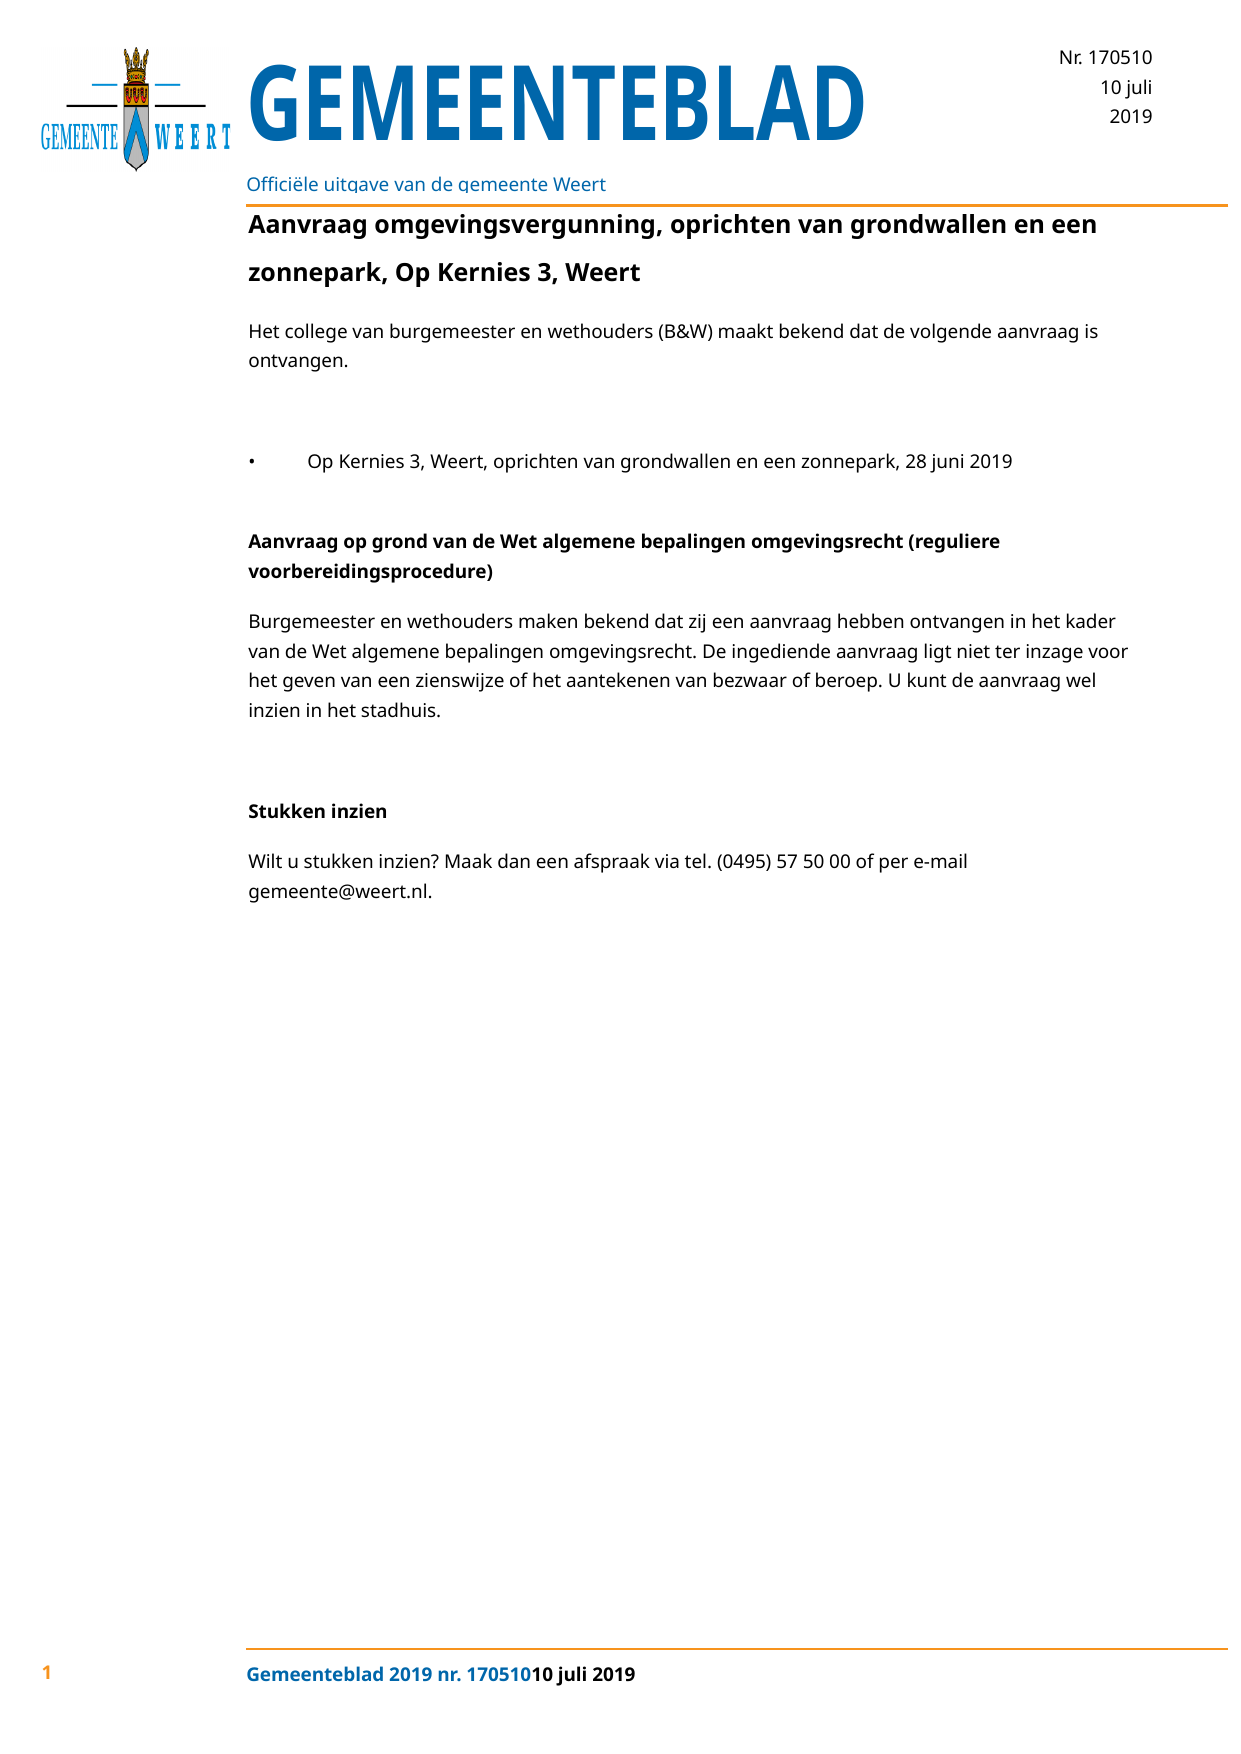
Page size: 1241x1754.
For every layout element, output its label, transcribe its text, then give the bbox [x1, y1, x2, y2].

text Stukken inzien [248, 798, 1152, 824]
text Burgemeester en wethouders maken bekend dat zij een aanvraag hebben ontvangen in het kader van de Wet algemene bepalingen omgevingsrecht. De ingediende aanvraag ligt niet ter inzage voor het geven van een zienswijze of het aantekenen van bezwaar of beroep. U kunt de aanvraag wel inzien in het stadhuis. [248, 608, 1152, 723]
picture [41, 47, 231, 172]
text Wilt u stukken inzien? Maak dan een afspraak via tel. (0495) 57 50 00 of per e-mail gemeente@weert.nl. [248, 848, 1152, 904]
text Aanvraag omgevingsvergunning, oprichten van grondwallen en een zonnepark, Op Kernies 3, Weert [248, 207, 1152, 288]
text Aanvraag op grond van de Wet algemene bepalingen omgevingsrecht (reguliere voorbereidingsprocedure) [248, 528, 1152, 584]
list Op Kernies 3, Weert, oprichten van grondwallen en een zonnepark, 28 juni 2019 [248, 448, 1152, 474]
text Het college van burgemeester en wethouders (B&W) maakt bekend dat de volgende aanvraag is ontvangen. [248, 318, 1152, 373]
